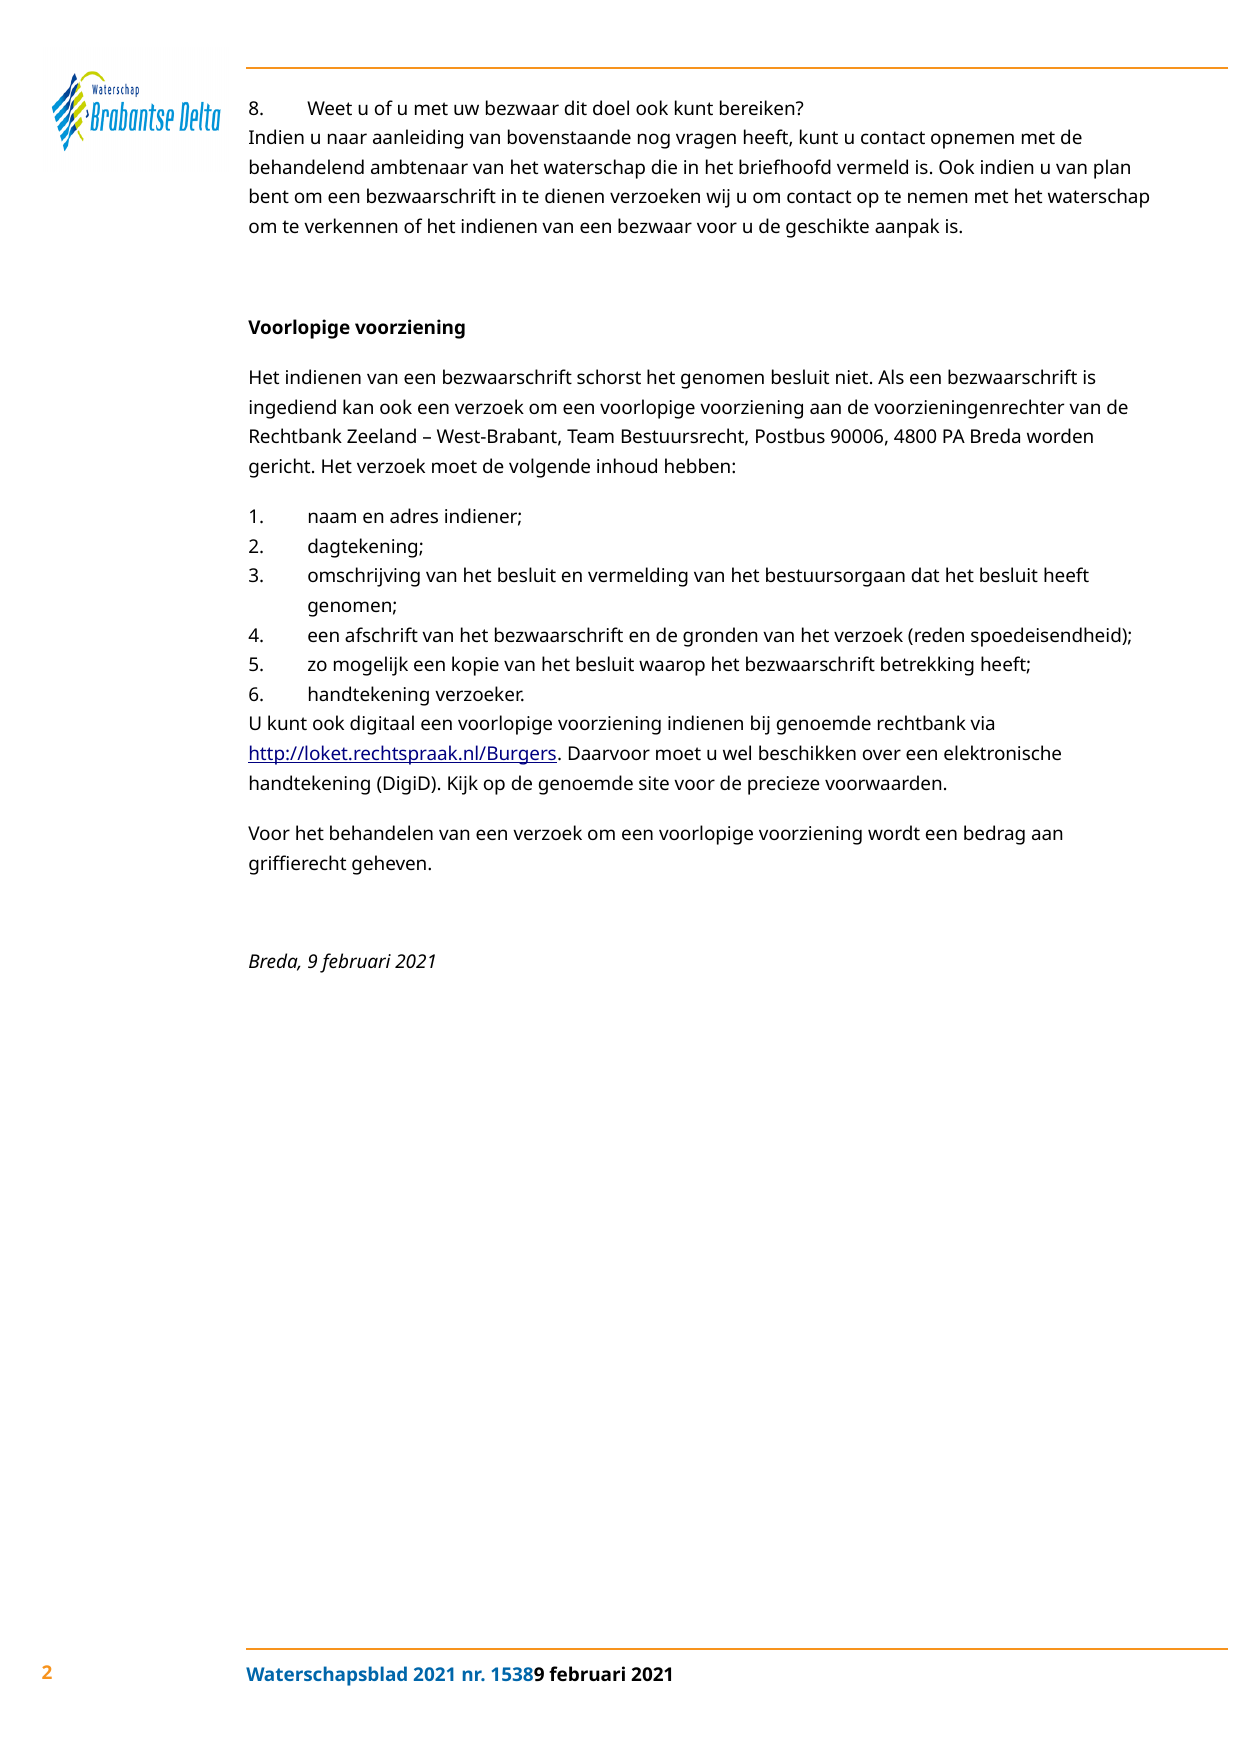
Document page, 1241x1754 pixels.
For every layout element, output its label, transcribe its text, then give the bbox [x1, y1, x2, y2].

text U kunt ook digitaal een voorlopige voorziening indienen bij genoemde rechtbank via http://loket.rechtspraak.nl/Burgers. Daarvoor moet u wel beschikken over een elektronische handtekening (DigiD). Kijk op de genoemde site voor de precieze voorwaarden. [248, 711, 1152, 796]
list Weet u of u met uw bezwaar dit doel ook kunt bereiken? [248, 95, 1152, 121]
list dagtekening; [248, 533, 1152, 559]
list zo mogelijk een kopie van het besluit waarop het bezwaarschrift betrekking heeft; [248, 651, 1152, 677]
text Het indienen van een bezwaarschrift schorst het genomen besluit niet. Als een bezwaarschrift is ingediend kan ook een verzoek om een voorlopige voorziening aan de voorzieningenrechter van de Rechtbank Zeeland – West-Brabant, Team Bestuursrecht, Postbus 90006, 4800 PA Breda worden gericht. Het verzoek moet de volgende inhoud hebben: [248, 364, 1152, 479]
picture [41, 47, 231, 172]
text Voor het behandelen van een verzoek om een voorlopige voorziening wordt een bedrag aan griffierecht geheven. [248, 820, 1152, 876]
text Voorlopige voorziening [248, 314, 1152, 340]
text Breda, 9 februari 2021 [248, 948, 1152, 974]
list naam en adres indiener; [248, 503, 1152, 529]
text Indien u naar aanleiding van bovenstaande nog vragen heeft, kunt u contact opnemen met de behandelend ambtenaar van het waterschap die in het briefhoofd vermeld is. Ook indien u van plan bent om een bezwaarschrift in te dienen verzoeken wij u om contact op te nemen met het waterschap om te verkennen of het indienen van een bezwaar voor u de geschikte aanpak is. [248, 124, 1152, 239]
list omschrijving van het besluit en vermelding van het bestuursorgaan dat het besluit heeft genomen; [248, 563, 1152, 618]
list een afschrift van het bezwaarschrift en de gronden van het verzoek (reden spoedeisendheid); [248, 622, 1152, 648]
list handtekening verzoeker. [248, 681, 1152, 707]
